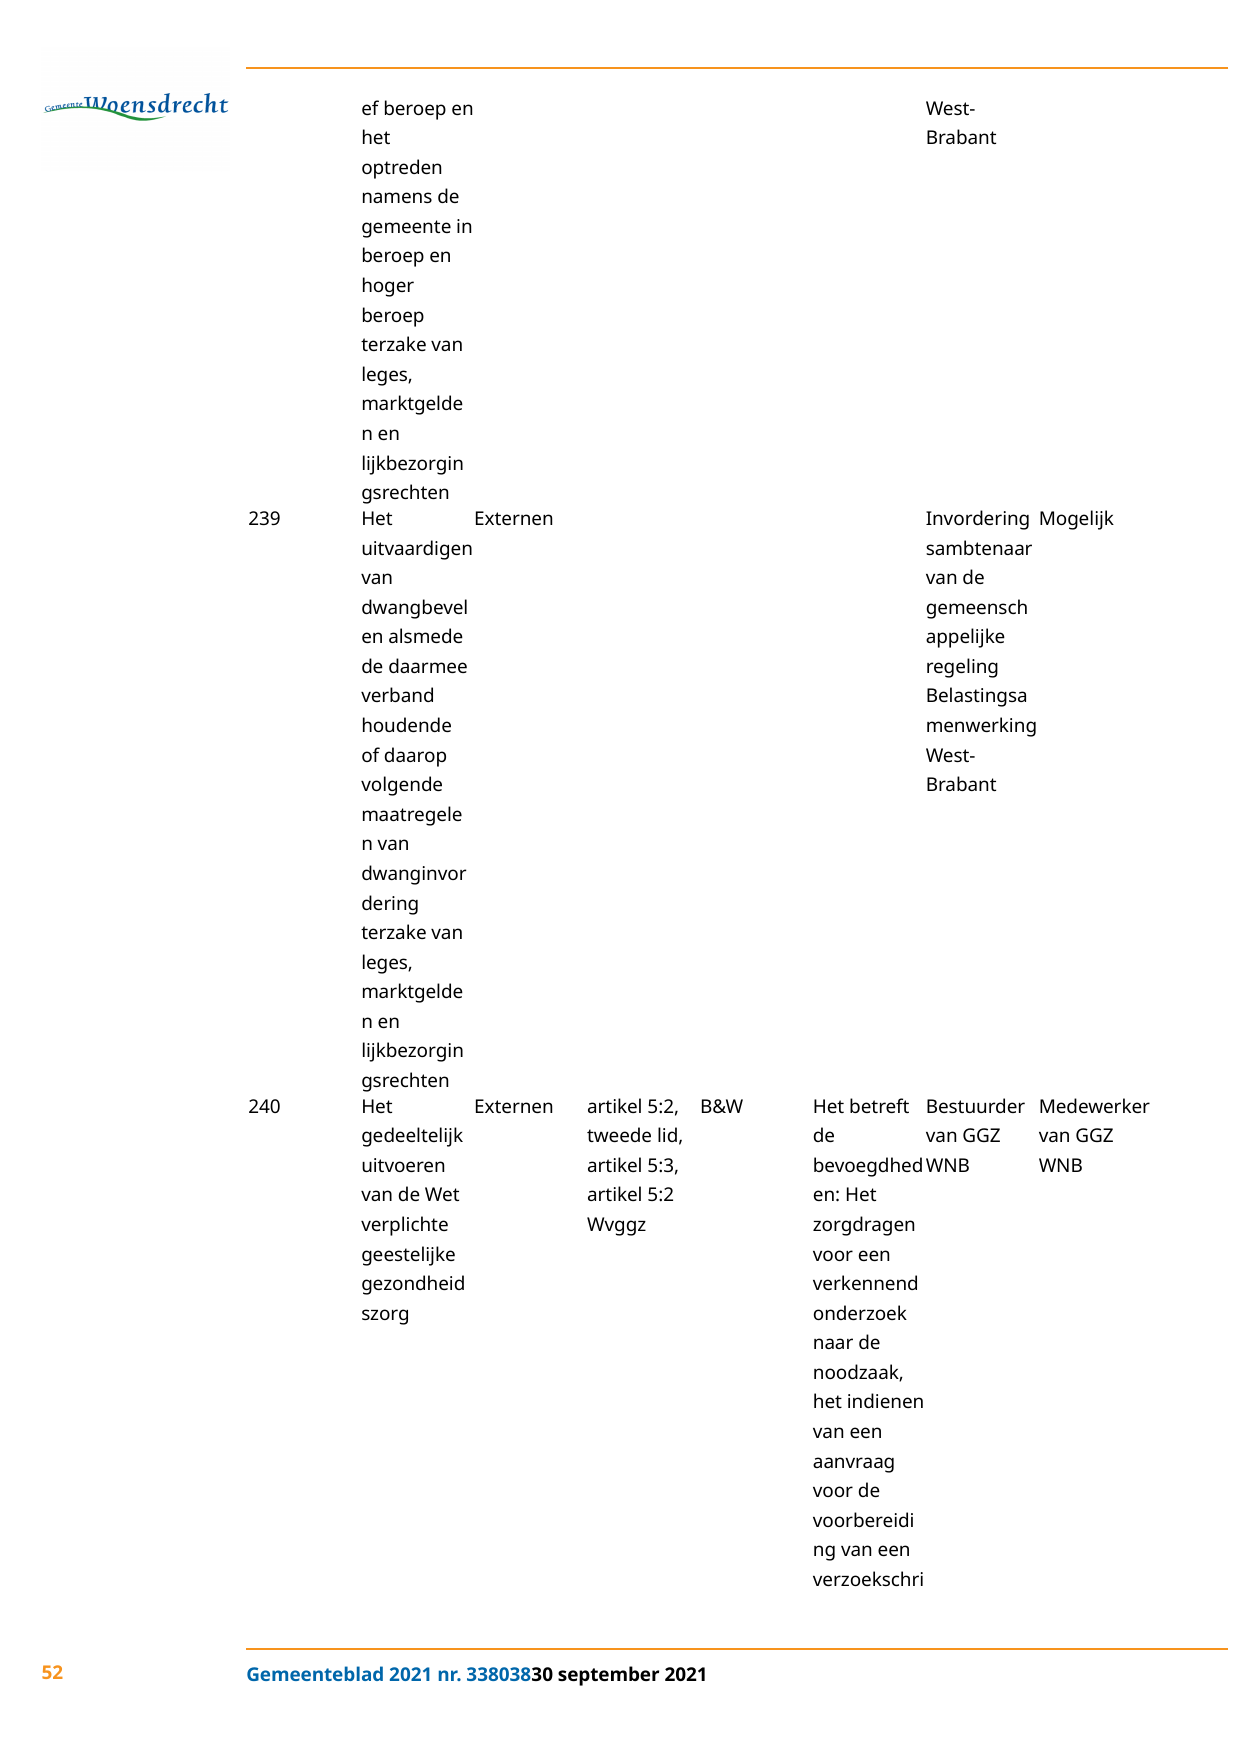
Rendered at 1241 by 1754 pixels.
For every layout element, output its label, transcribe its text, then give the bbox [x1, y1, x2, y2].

table_cell 240 [248, 1093, 361, 1592]
table_cell Mogelijk [1039, 505, 1152, 1093]
table_cell [248, 95, 361, 505]
table_cell Het uitvaardigen van dwangbevelen alsmede de daarmee verband houdende of daarop volgende maatregelen van dwanginvordering terzake van leges, marktgelden en lijkbezorgingsrechten [361, 505, 474, 1093]
table_cell Medewerker van GGZ WNB [1039, 1093, 1152, 1592]
table_cell Het gedeeltelijk uitvoeren van de Wet verplichte geestelijke gezondheidszorg [361, 1093, 474, 1592]
table_cell B&W [700, 1093, 813, 1592]
table_cell Externen [474, 1093, 587, 1592]
table_cell 239 [248, 505, 361, 1093]
table_cell West-Brabant [926, 95, 1038, 505]
table_cell [813, 95, 926, 505]
table_cell [813, 505, 926, 1093]
table_cell Het betreft de bevoegdheden: Het zorgdragen voor een verkennend onderzoek naar de noodzaak, het indienen van een aanvraag voor de voorbereiding van een verzoekschri [813, 1093, 926, 1592]
table_cell [1039, 95, 1152, 505]
table_cell [700, 505, 813, 1093]
table_cell [700, 95, 813, 505]
table_cell ef beroep en het optreden namens de gemeente in beroep en hoger beroep terzake van leges, marktgelden en lijkbezorgingsrechten [361, 95, 474, 505]
table_cell [587, 95, 700, 505]
table_cell Invorderingsambtenaar van de gemeenschappelijke regeling Belastingsamenwerking West-Brabant [926, 505, 1038, 1093]
table_cell Externen [474, 505, 587, 1093]
table_cell Bestuurder van GGZ WNB [926, 1093, 1038, 1592]
table_cell [587, 505, 700, 1093]
picture [41, 47, 231, 172]
table_cell [474, 95, 587, 505]
table_cell artikel 5:2, tweede lid, artikel 5:3, artikel 5:2 Wvggz [587, 1093, 700, 1592]
